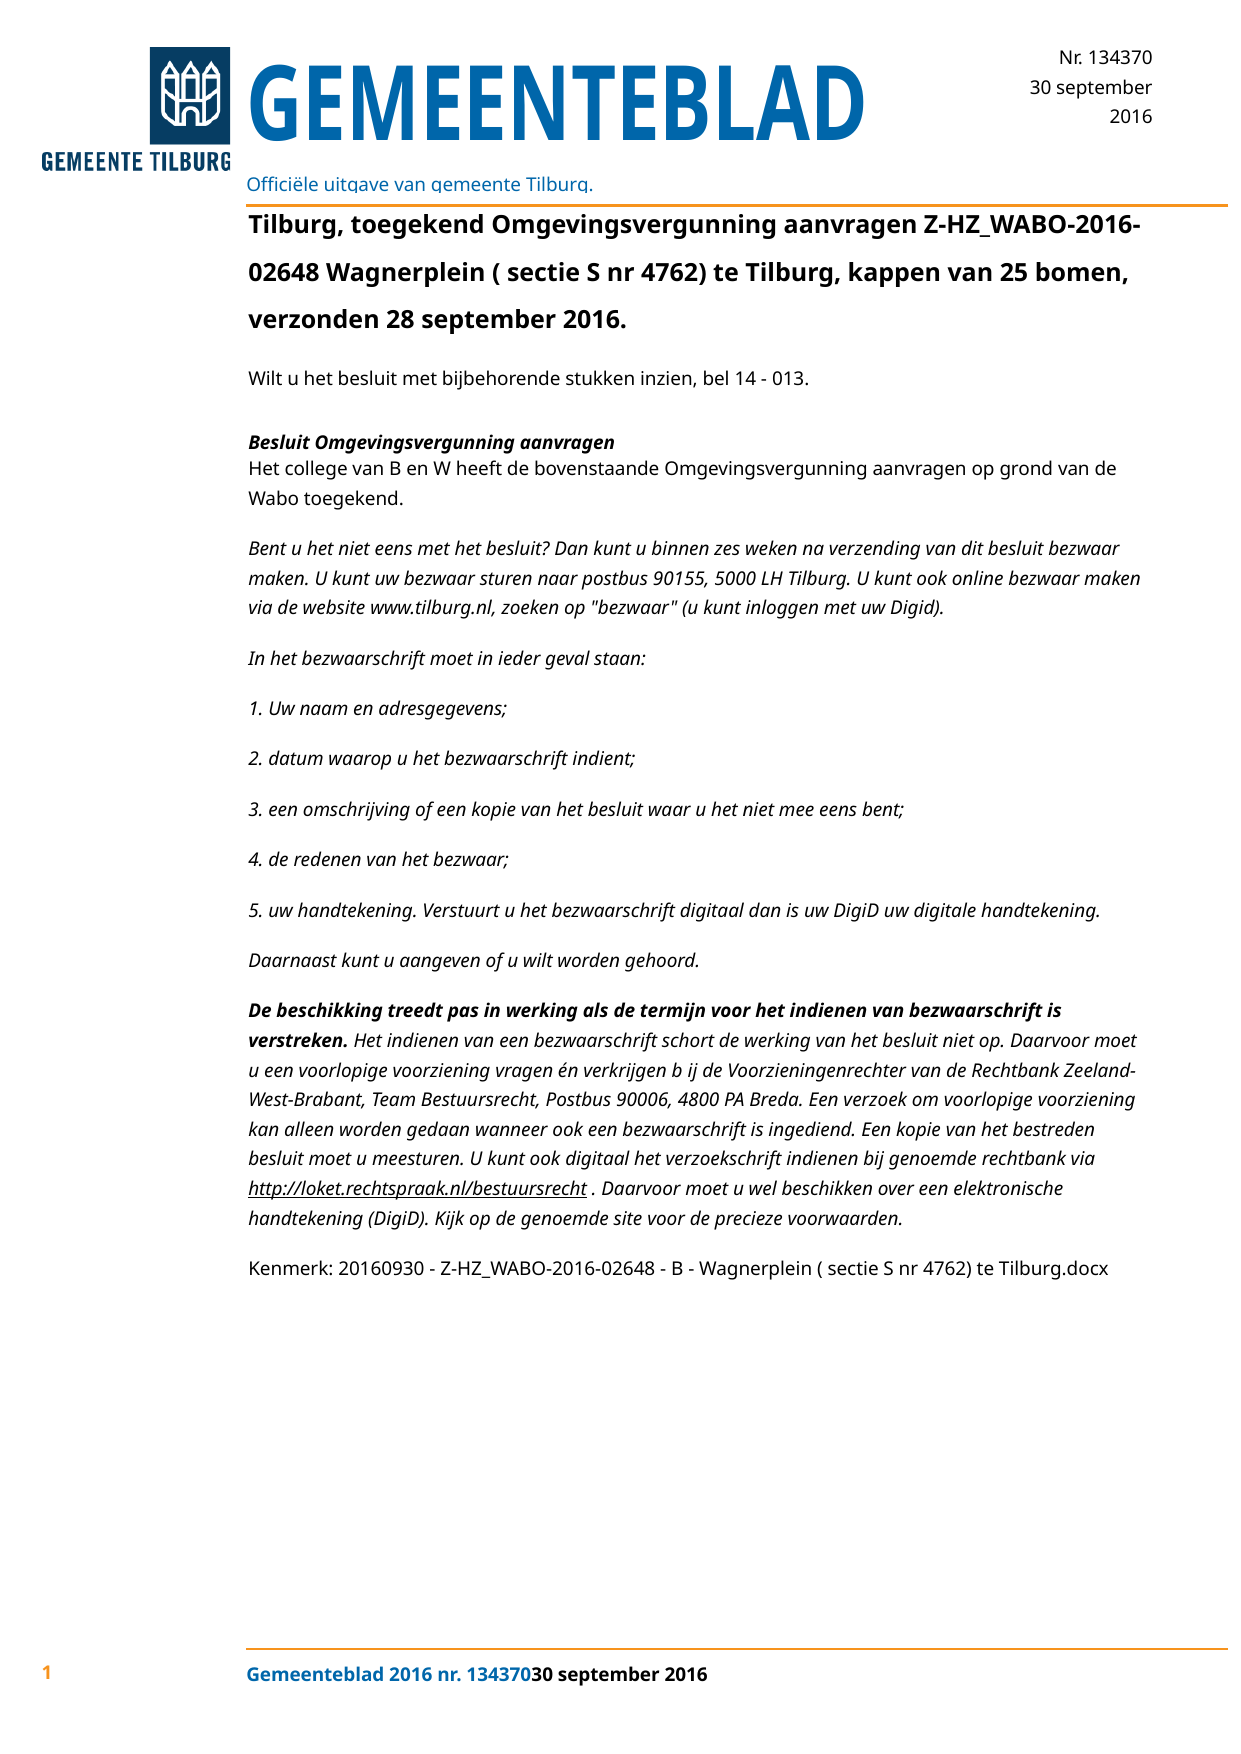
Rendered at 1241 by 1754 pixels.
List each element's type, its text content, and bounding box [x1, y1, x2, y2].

text Besluit Omgevingsvergunning aanvragen [248, 429, 1152, 455]
text 4. de redenen van het bezwaar; [248, 846, 1152, 872]
text Wilt u het besluit met bijbehorende stukken inzien, bel 14 - 013. [248, 366, 1152, 391]
text De beschikking treedt pas in werking als de termijn voor het indienen van bezwaarschrift is verstreken. Het indienen van een bezwaarschrift schort de werking van het besluit niet op. Daarvoor moet u een voorlopige voorziening vragen én verkrijgen b ij de Voorzieningenrechter van de Rechtbank Zeeland-West-Brabant, Team Bestuursrecht, Postbus 90006, 4800 PA Breda. Een verzoek om voorlopige voorziening kan alleen worden gedaan wanneer ook een bezwaarschrift is ingediend. Een kopie van het bestreden besluit moet u meesturen. U kunt ook digitaal het verzoekschrift indienen bij genoemde rechtbank via http://loket.rechtspraak.nl/bestuursrecht . Daarvoor moet u wel beschikken over een elektronische handtekening (DigiD). Kijk op de genoemde site voor de precieze voorwaarden. [248, 998, 1152, 1231]
text Kenmerk: 20160930 - Z-HZ_WABO-2016-02648 - B - Wagnerplein ( sectie S nr 4762) te Tilburg.docx [248, 1255, 1152, 1281]
text In het bezwaarschrift moet in ieder geval staan: [248, 645, 1152, 671]
picture [41, 47, 231, 172]
text Bent u het niet eens met het besluit? Dan kunt u binnen zes weken na verzending van dit besluit bezwaar maken. U kunt uw bezwaar sturen naar postbus 90155, 5000 LH Tilburg. U kunt ook online bezwaar maken via de website www.tilburg.nl, zoeken op "bezwaar" (u kunt inloggen met uw Digid). [248, 535, 1152, 620]
text 2. datum waarop u het bezwaarschrift indient; [248, 746, 1152, 771]
text 3. een omschrijving of een kopie van het besluit waar u het niet mee eens bent; [248, 796, 1152, 822]
text Tilburg, toegekend Omgevingsvergunning aanvragen Z-HZ_WABO-2016-02648 Wagnerplein ( sectie S nr 4762) te Tilburg, kappen van 25 bomen, verzonden 28 september 2016. [248, 207, 1152, 336]
text Het college van B en W heeft de bovenstaande Omgevingsvergunning aanvragen op grond van de Wabo toegekend. [248, 455, 1152, 511]
text 5. uw handtekening. Verstuurt u het bezwaarschrift digitaal dan is uw DigiD uw digitale handtekening. [248, 897, 1152, 923]
text 1. Uw naam en adresgegevens; [248, 695, 1152, 721]
text Daarnaast kunt u aangeven of u wilt worden gehoord. [248, 947, 1152, 973]
